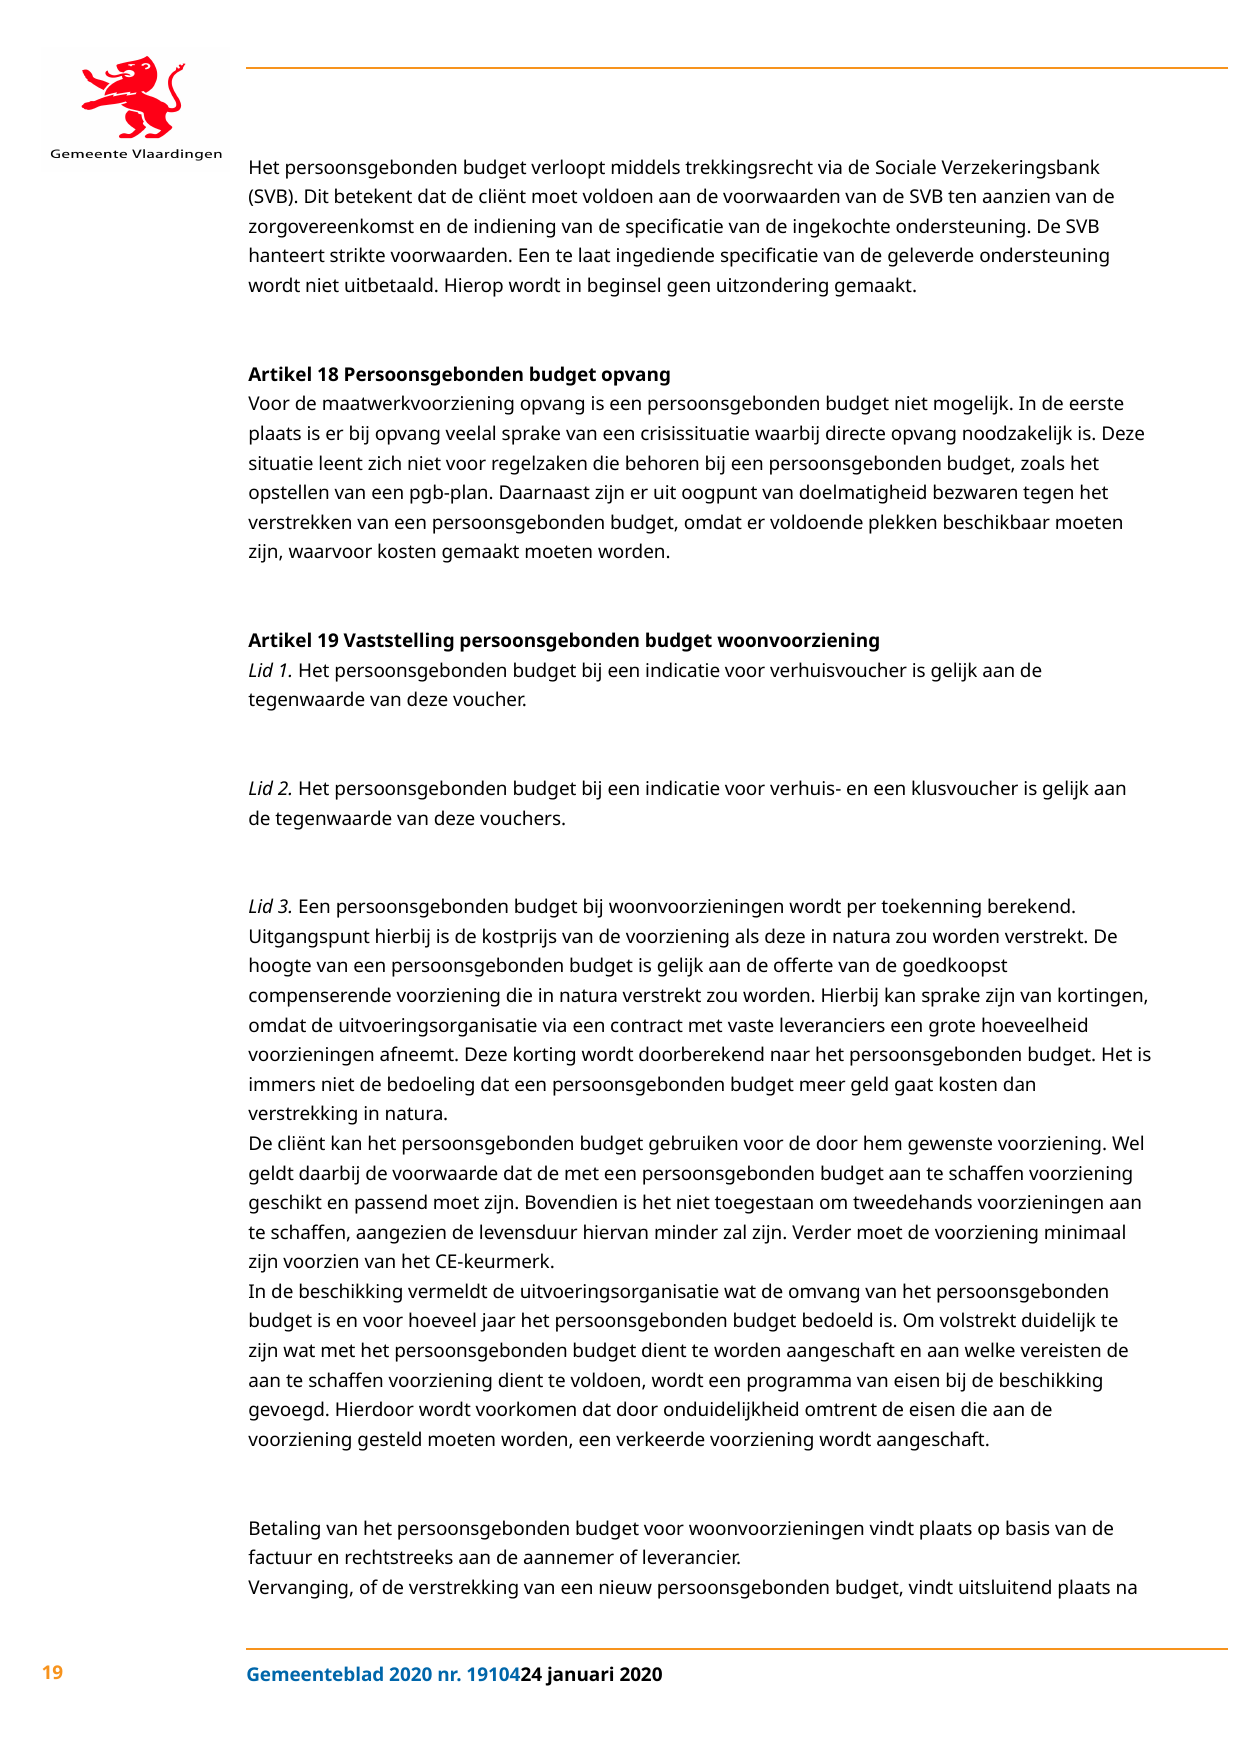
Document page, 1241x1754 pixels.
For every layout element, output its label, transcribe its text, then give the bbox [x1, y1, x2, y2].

text Lid 3. Een persoonsgebonden budget bij woonvoorzieningen wordt per toekenning berekend. Uitgangspunt hierbij is de kostprijs van de voorziening als deze in natura zou worden verstrekt. De hoogte van een persoonsgebonden budget is gelijk aan de offerte van de goedkoopst compenserende voorziening die in natura verstrekt zou worden. Hierbij kan sprake zijn van kortingen, omdat de uitvoeringsorganisatie via een contract met vaste leveranciers een grote hoeveelheid voorzieningen afneemt. Deze korting wordt doorberekend naar het persoonsgebonden budget. Het is immers niet de bedoeling dat een persoonsgebonden budget meer geld gaat kosten dan verstrekking in natura. [248, 893, 1152, 1126]
text Voor de maatwerkvoorziening opvang is een persoonsgebonden budget niet mogelijk. In de eerste plaats is er bij opvang veelal sprake van een crisissituatie waarbij directe opvang noodzakelijk is. Deze situatie leent zich niet voor regelzaken die behoren bij een persoonsgebonden budget, zoals het opstellen van een pgb-plan. Daarnaast zijn er uit oogpunt van doelmatigheid bezwaren tegen het verstrekken van een persoonsgebonden budget, omdat er voldoende plekken beschikbaar moeten zijn, waarvoor kosten gemaakt moeten worden. [248, 391, 1152, 564]
text Het persoonsgebonden budget verloopt middels trekkingsrecht via de Sociale Verzekeringsbank (SVB). Dit betekent dat de cliënt moet voldoen aan de voorwaarden van de SVB ten aanzien van de zorgovereenkomst en de indiening van de specificatie van de ingekochte ondersteuning. De SVB hanteert strikte voorwaarden. Een te laat ingediende specificatie van de geleverde ondersteuning wordt niet uitbetaald. Hierop wordt in beginsel geen uitzondering gemaakt. [248, 154, 1152, 298]
text De cliënt kan het persoonsgebonden budget gebruiken voor de door hem gewenste voorziening. Wel geldt daarbij de voorwaarde dat de met een persoonsgebonden budget aan te schaffen voorziening geschikt en passend moet zijn. Bovendien is het niet toegestaan om tweedehands voorzieningen aan te schaffen, aangezien de levensduur hiervan minder zal zijn. Verder moet de voorziening minimaal zijn voorzien van het CE-keurmerk. [248, 1130, 1152, 1274]
text Vervanging, of de verstrekking van een nieuw persoonsgebonden budget, vindt uitsluitend plaats na [248, 1574, 1152, 1600]
picture [41, 47, 231, 172]
text Lid 1. Het persoonsgebonden budget bij een indicatie voor verhuisvoucher is gelijk aan de tegenwaarde van deze voucher. [248, 657, 1152, 712]
text Betaling van het persoonsgebonden budget voor woonvoorzieningen vindt plaats op basis van de factuur en rechtstreeks aan de aannemer of leverancier. [248, 1515, 1152, 1570]
text Artikel 18 Persoonsgebonden budget opvang [248, 361, 1152, 387]
text Artikel 19 Vaststelling persoonsgebonden budget woonvoorziening [248, 627, 1152, 653]
text Lid 2. Het persoonsgebonden budget bij een indicatie voor verhuis- en een klusvoucher is gelijk aan de tegenwaarde van deze vouchers. [248, 775, 1152, 831]
text In de beschikking vermeldt de uitvoeringsorganisatie wat de omvang van het persoonsgebonden budget is en voor hoeveel jaar het persoonsgebonden budget bedoeld is. Om volstrekt duidelijk te zijn wat met het persoonsgebonden budget dient te worden aangeschaft en aan welke vereisten de aan te schaffen voorziening dient te voldoen, wordt een programma van eisen bij de beschikking gevoegd. Hierdoor wordt voorkomen dat door onduidelijkheid omtrent de eisen die aan de voorziening gesteld moeten worden, een verkeerde voorziening wordt aangeschaft. [248, 1278, 1152, 1452]
